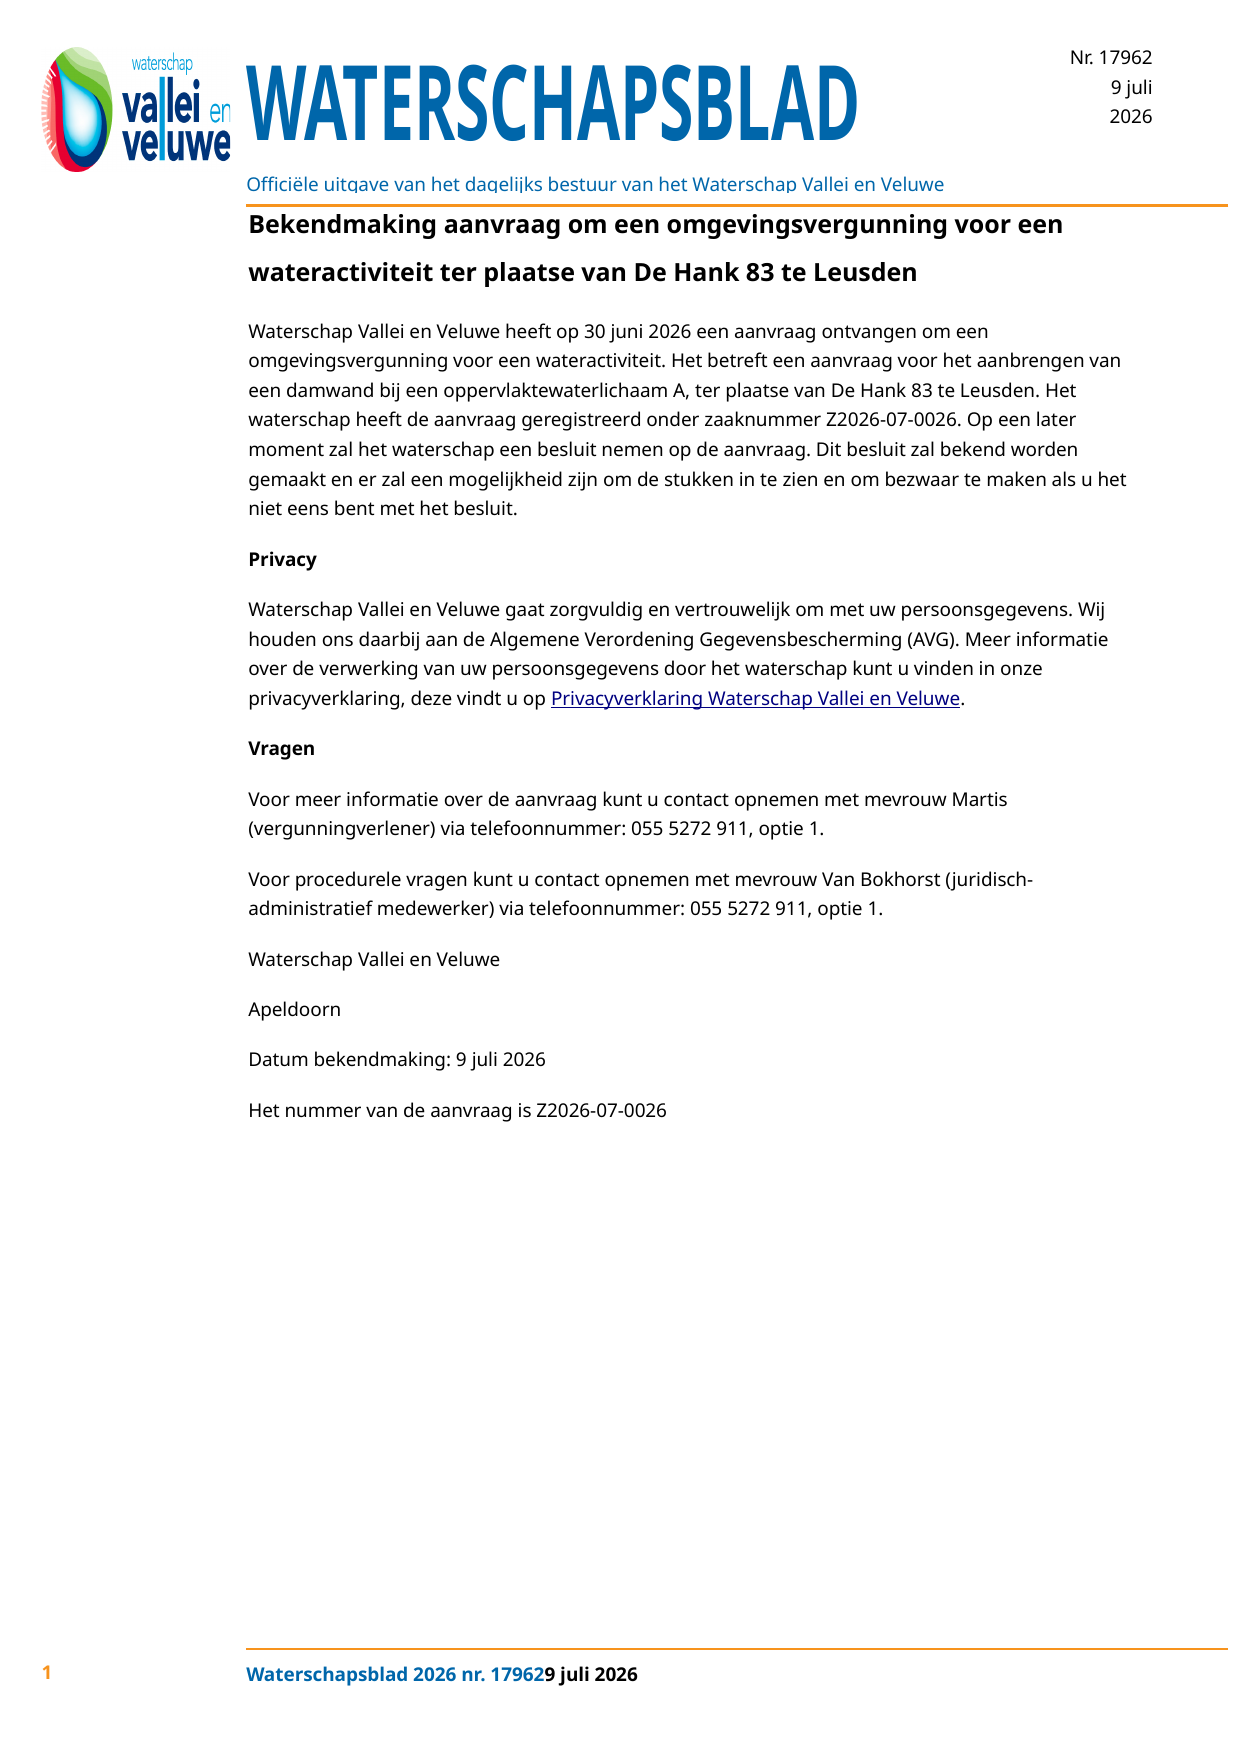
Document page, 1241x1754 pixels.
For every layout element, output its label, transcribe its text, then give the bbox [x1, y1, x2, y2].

text Bekendmaking aanvraag om een omgevingsvergunning voor een wateractiviteit ter plaatse van De Hank 83 te Leusden [248, 207, 1152, 288]
text Voor procedurele vragen kunt u contact opnemen met mevrouw Van Bokhorst (juridisch-administratief medewerker) via telefoonnummer: 055 5272 911, optie 1. [248, 866, 1152, 921]
text Waterschap Vallei en Veluwe heeft op 30 juni 2026 een aanvraag ontvangen om een omgevingsvergunning voor een wateractiviteit. Het betreft een aanvraag voor het aanbrengen van een damwand bij een oppervlaktewaterlichaam A, ter plaatse van De Hank 83 te Leusden. Het waterschap heeft de aanvraag geregistreerd onder zaaknummer Z2026-07-0026. Op een later moment zal het waterschap een besluit nemen op de aanvraag. Dit besluit zal bekend worden gemaakt en er zal een mogelijkheid zijn om de stukken in te zien en om bezwaar te maken als u het niet eens bent met het besluit. [248, 318, 1152, 521]
text Voor meer informatie over de aanvraag kunt u contact opnemen met mevrouw Martis (vergunningverlener) via telefoonnummer: 055 5272 911, optie 1. [248, 786, 1152, 841]
text Datum bekendmaking: 9 juli 2026 [248, 1047, 1152, 1072]
text Privacy [248, 546, 1152, 572]
text Vragen [248, 735, 1152, 761]
text Apeldoorn [248, 996, 1152, 1022]
text Het nummer van de aanvraag is Z2026-07-0026 [248, 1097, 1152, 1123]
text Waterschap Vallei en Veluwe [248, 946, 1152, 972]
picture [41, 47, 231, 172]
text Waterschap Vallei en Veluwe gaat zorgvuldig en vertrouwelijk om met uw persoonsgegevens. Wij houden ons daarbij aan de Algemene Verordening Gegevensbescherming (AVG). Meer informatie over de verwerking van uw persoonsgegevens door het waterschap kunt u vinden in onze privacyverklaring, deze vindt u op Privacyverklaring Waterschap Vallei en Veluwe. [248, 596, 1152, 711]
